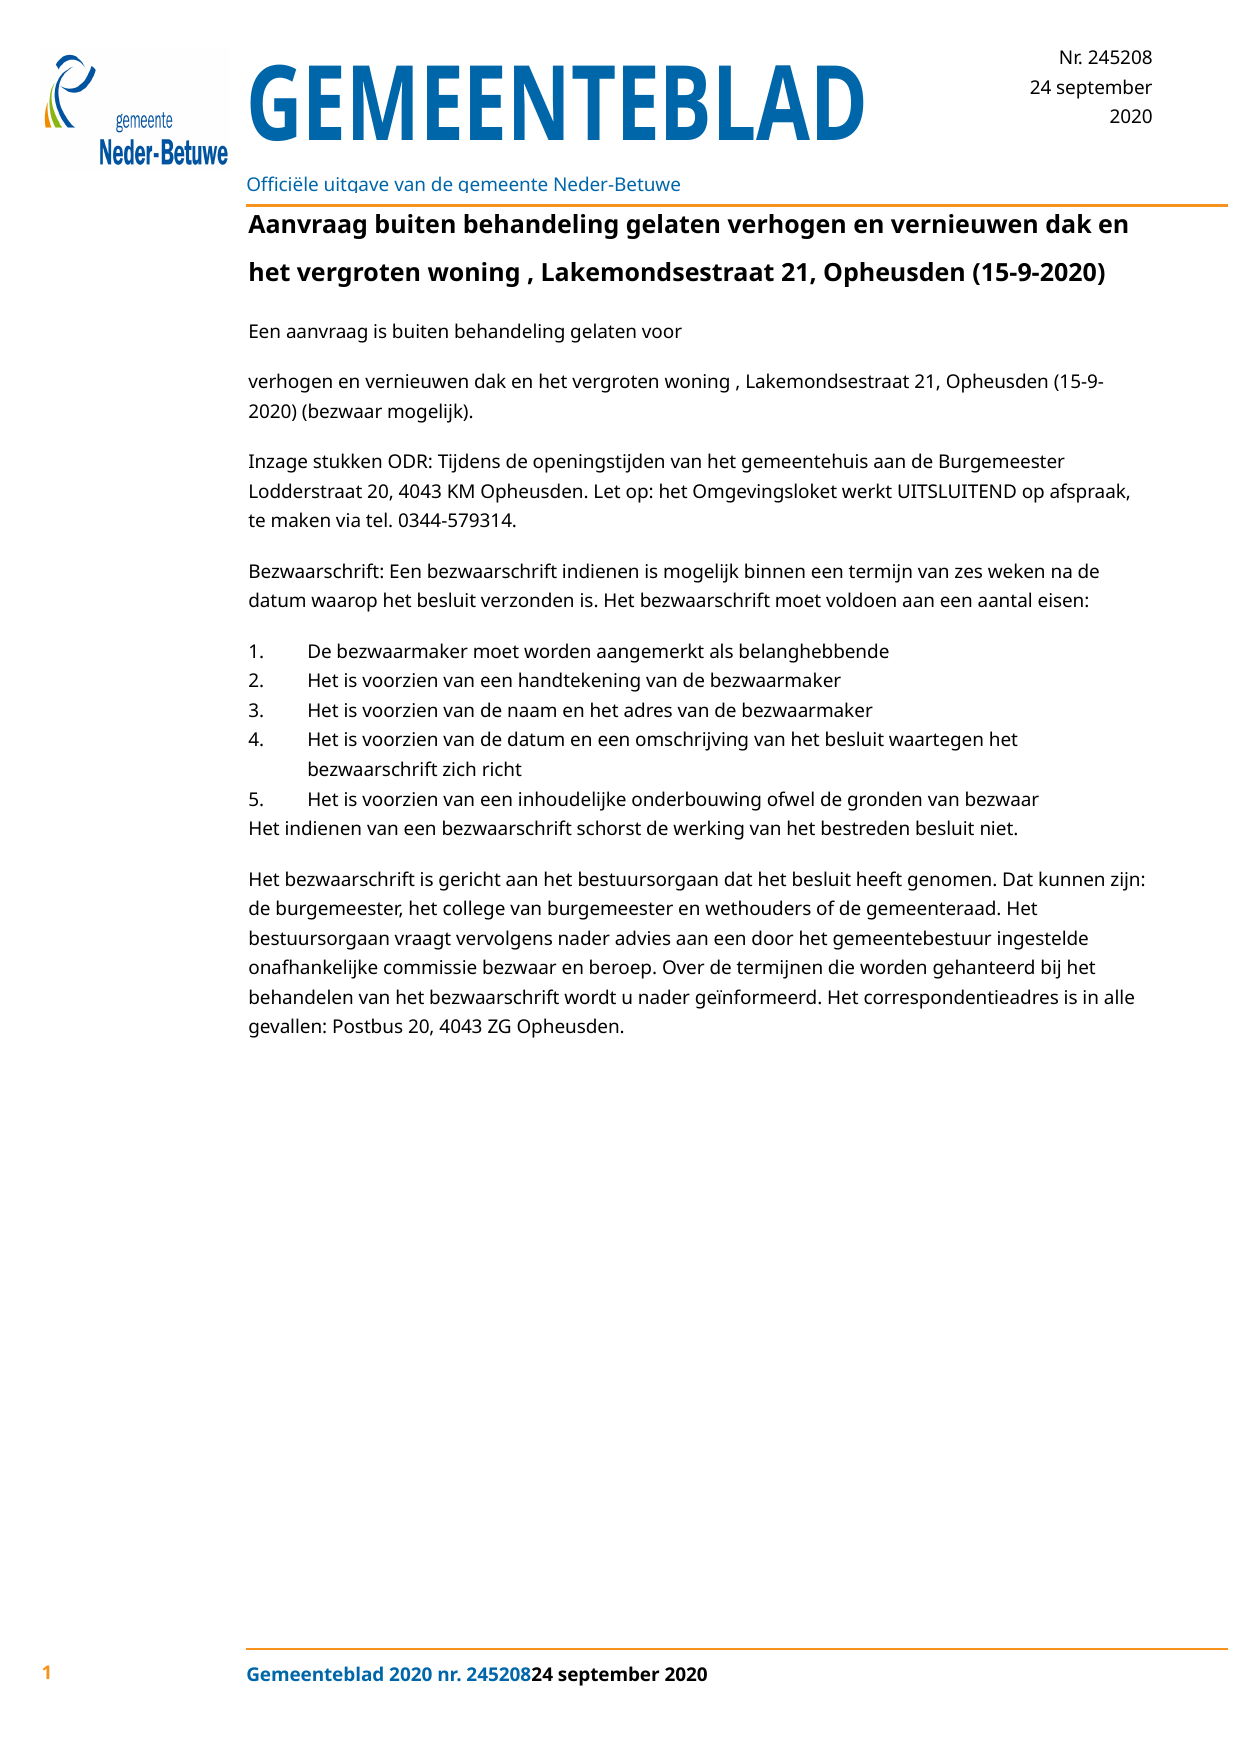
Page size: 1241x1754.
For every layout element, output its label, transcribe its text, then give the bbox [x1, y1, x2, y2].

text Het bezwaarschrift is gericht aan het bestuursorgaan dat het besluit heeft genomen. Dat kunnen zijn: de burgemeester, het college van burgemeester en wethouders of de gemeenteraad. Het bestuursorgaan vraagt vervolgens nader advies aan een door het gemeentebestuur ingestelde onafhankelijke commissie bezwaar en beroep. Over de termijnen die worden gehanteerd bij het behandelen van het bezwaarschrift wordt u nader geïnformeerd. Het correspondentieadres is in alle gevallen: Postbus 20, 4043 ZG Opheusden. [248, 866, 1152, 1039]
list Het is voorzien van de datum en een omschrijving van het besluit waartegen het bezwaarschrift zich richt [248, 727, 1152, 782]
text Een aanvraag is buiten behandeling gelaten voor [248, 318, 1152, 344]
picture [41, 47, 231, 172]
text verhogen en vernieuwen dak en het vergroten woning , Lakemondsestraat 21, Opheusden (15-9-2020) (bezwaar mogelijk). [248, 368, 1152, 424]
list Het is voorzien van een inhoudelijke onderbouwing ofwel de gronden van bezwaar [248, 786, 1152, 812]
list De bezwaarmaker moet worden aangemerkt als belanghebbende [248, 638, 1152, 664]
list Het is voorzien van een handtekening van de bezwaarmaker [248, 667, 1152, 693]
list Het is voorzien van de naam en het adres van de bezwaarmaker [248, 697, 1152, 723]
text Aanvraag buiten behandeling gelaten verhogen en vernieuwen dak en het vergroten woning , Lakemondsestraat 21, Opheusden (15-9-2020) [248, 207, 1152, 288]
text Inzage stukken ODR: Tijdens de openingstijden van het gemeentehuis aan de Burgemeester Lodderstraat 20, 4043 KM Opheusden. Let op: het Omgevingsloket werkt UITSLUITEND op afspraak, te maken via tel. 0344-579314. [248, 448, 1152, 533]
text Bezwaarschrift: Een bezwaarschrift indienen is mogelijk binnen een termijn van zes weken na de datum waarop het besluit verzonden is. Het bezwaarschrift moet voldoen aan een aantal eisen: [248, 558, 1152, 613]
text Het indienen van een bezwaarschrift schorst de werking van het bestreden besluit niet. [248, 815, 1152, 841]
